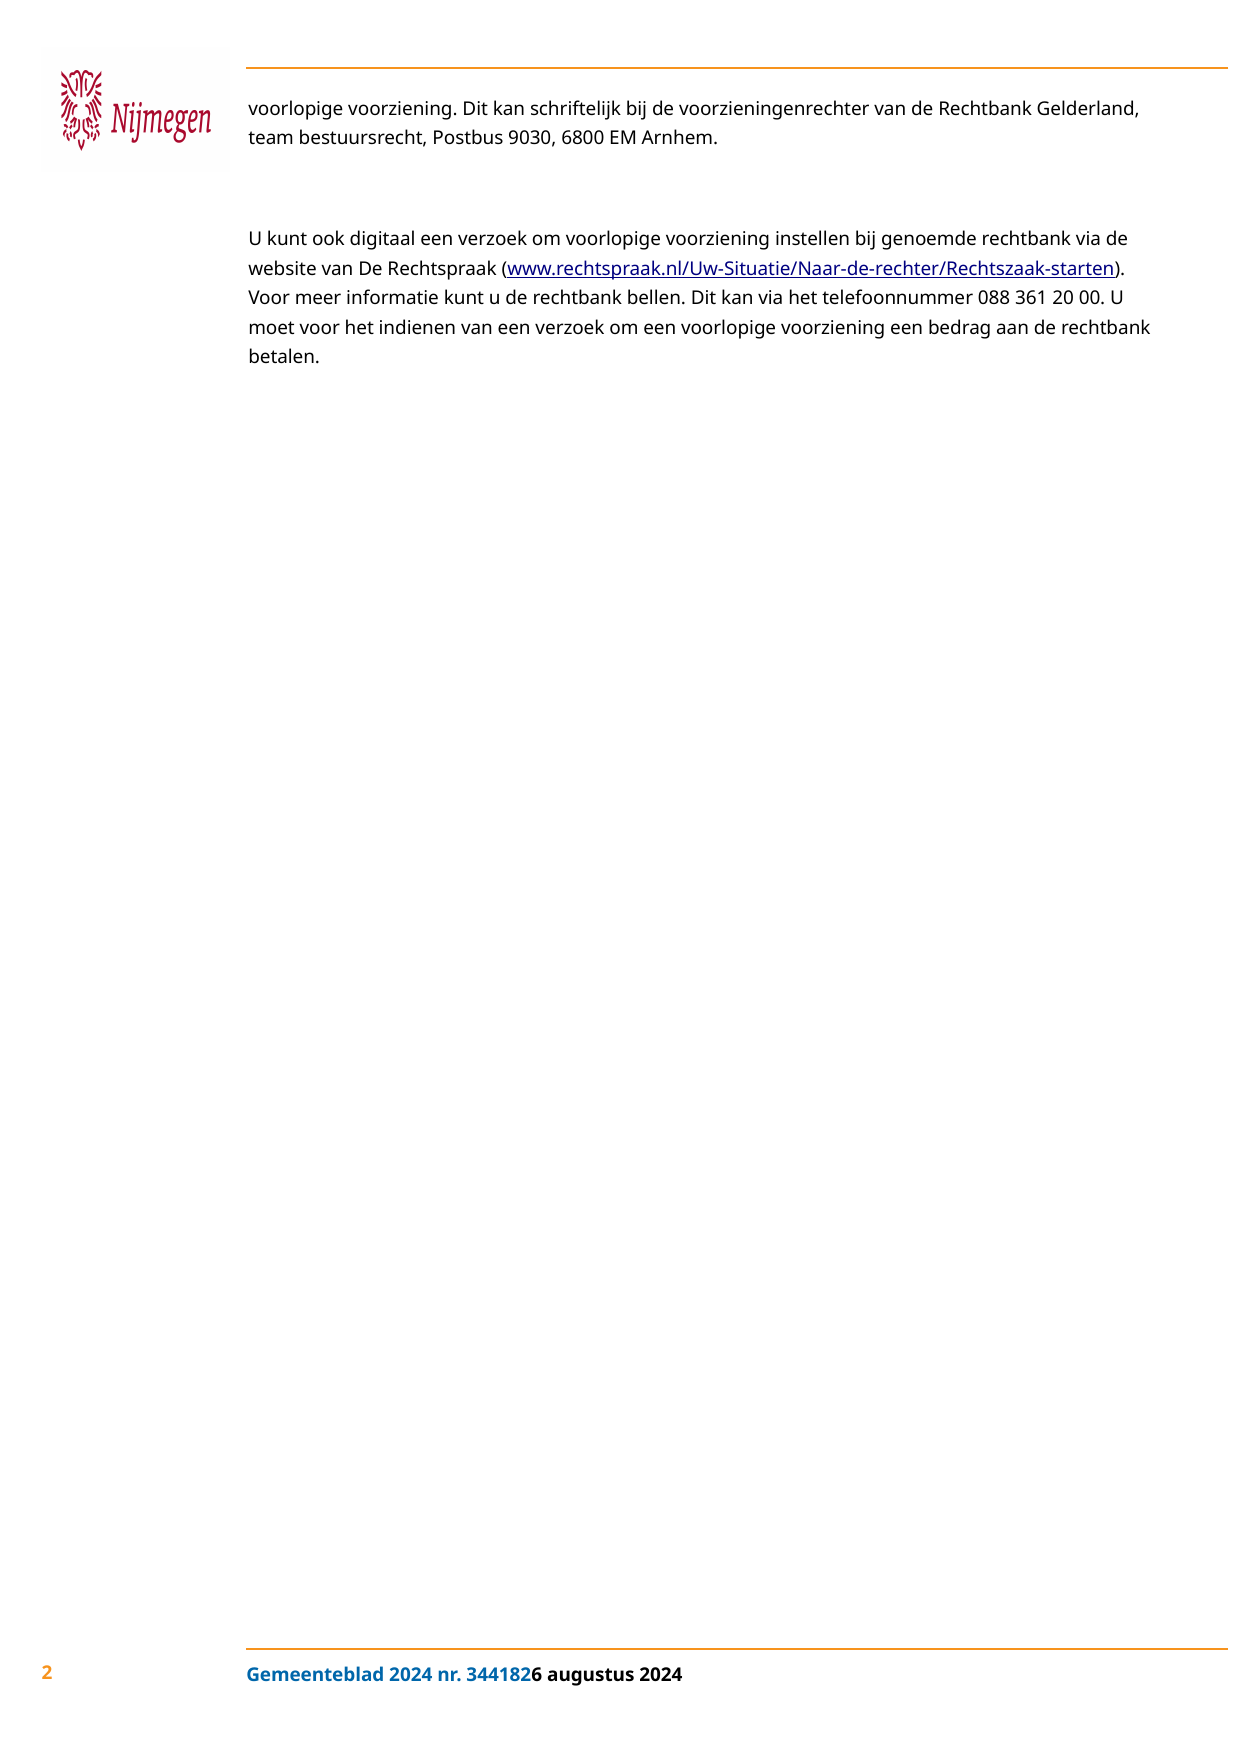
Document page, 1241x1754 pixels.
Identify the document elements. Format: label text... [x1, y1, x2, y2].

picture [41, 47, 231, 172]
text U kunt ook digitaal een verzoek om voorlopige voorziening instellen bij genoemde rechtbank via de website van De Rechtspraak (www.rechtspraak.nl/Uw-Situatie/Naar-de-rechter/Rechtszaak-starten). Voor meer informatie kunt u de rechtbank bellen. Dit kan via het telefoonnummer 088 361 20 00. U moet voor het indienen van een verzoek om een voorlopige voorziening een bedrag aan de rechtbank betalen. [248, 225, 1152, 369]
text voorlopige voorziening. Dit kan schriftelijk bij de voorzieningenrechter van de Rechtbank Gelderland, team bestuursrecht, Postbus 9030, 6800 EM Arnhem. [248, 95, 1152, 150]
